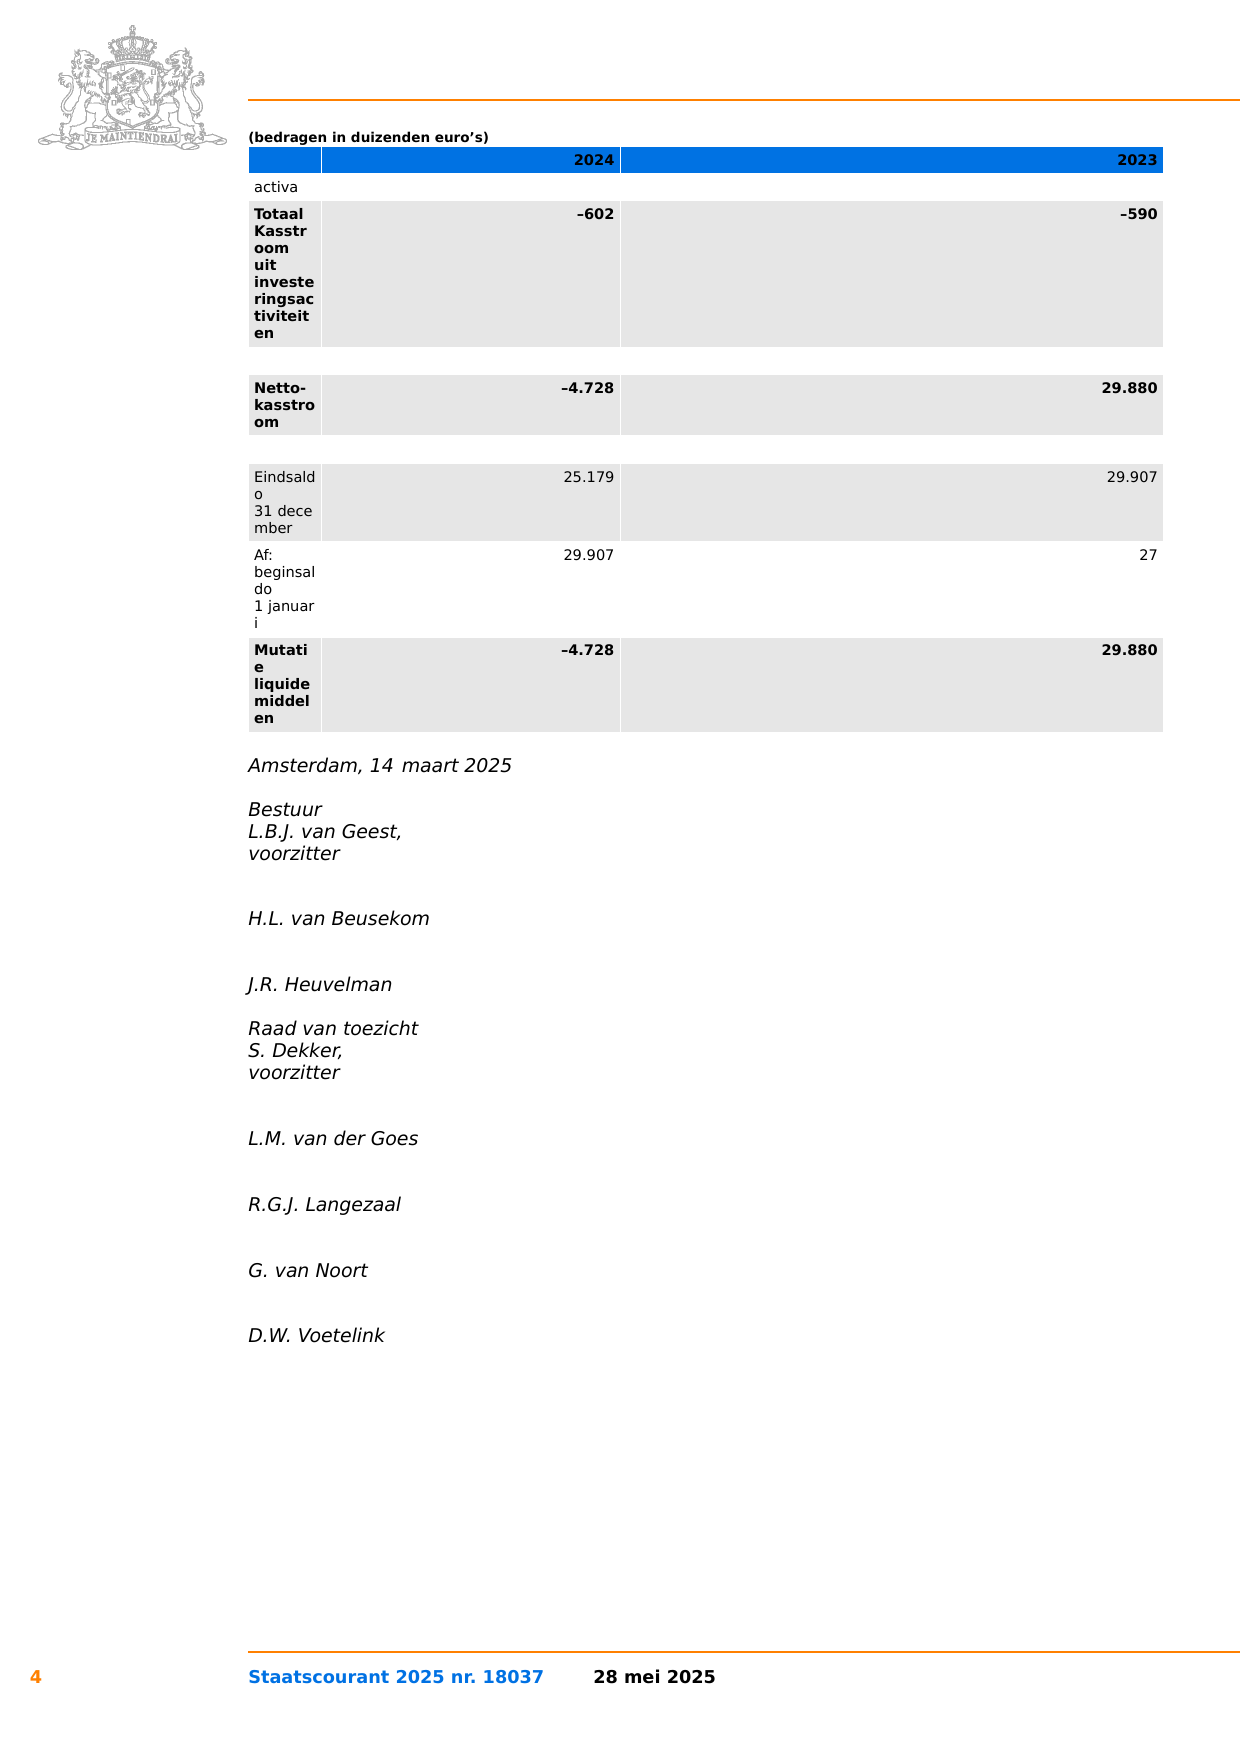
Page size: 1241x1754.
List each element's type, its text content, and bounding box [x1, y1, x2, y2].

text Amsterdam, 14 maart 2025 [248, 755, 1163, 777]
table_cell [621, 174, 1163, 200]
text R.G.J. Langezaal [248, 1172, 1163, 1216]
table_cell 29.907 [322, 542, 620, 636]
table_cell Totaal Kasstroom uit investeringsactiviteiten [249, 201, 321, 347]
table_cell [249, 348, 321, 374]
table_cell [621, 348, 1163, 374]
table_cell 29.907 [621, 464, 1163, 541]
table_cell 29.880 [621, 638, 1163, 732]
text J.R. Heuvelman [248, 952, 1163, 996]
table_cell 2023 [621, 147, 1163, 173]
table_cell [322, 436, 620, 463]
text G. van Noort [248, 1237, 1163, 1281]
table_cell Mutatie liquide middelen [249, 638, 321, 732]
table_cell [249, 147, 321, 173]
table_cell [322, 174, 620, 200]
table_cell [621, 436, 1163, 463]
table_cell 2024 [322, 147, 620, 173]
table_header (bedragen in duizenden euro’s) [248, 130, 1163, 146]
table_cell Eindsaldo 31 december [249, 464, 321, 541]
picture [38, 25, 227, 150]
table_cell 25.179 [322, 464, 620, 541]
text Raad van toezicht S. Dekker, voorzitter [248, 1018, 1163, 1084]
table_cell Netto-kasstroom [249, 375, 321, 435]
table_cell –4.728 [322, 638, 620, 732]
table_cell –4.728 [322, 375, 620, 435]
table_cell –602 [322, 201, 620, 347]
table_cell –590 [621, 201, 1163, 347]
text D.W. Voetelink [248, 1303, 1163, 1347]
table_cell activa [249, 174, 321, 200]
table_cell Af: beginsaldo 1 januari [249, 542, 321, 636]
table_cell 27 [621, 542, 1163, 636]
table_cell [249, 436, 321, 463]
table_cell [322, 348, 620, 374]
table_cell 29.880 [621, 375, 1163, 435]
text Bestuur L.B.J. van Geest, voorzitter [248, 798, 1163, 864]
text L.M. van der Goes [248, 1106, 1163, 1150]
text H.L. van Beusekom [248, 886, 1163, 930]
